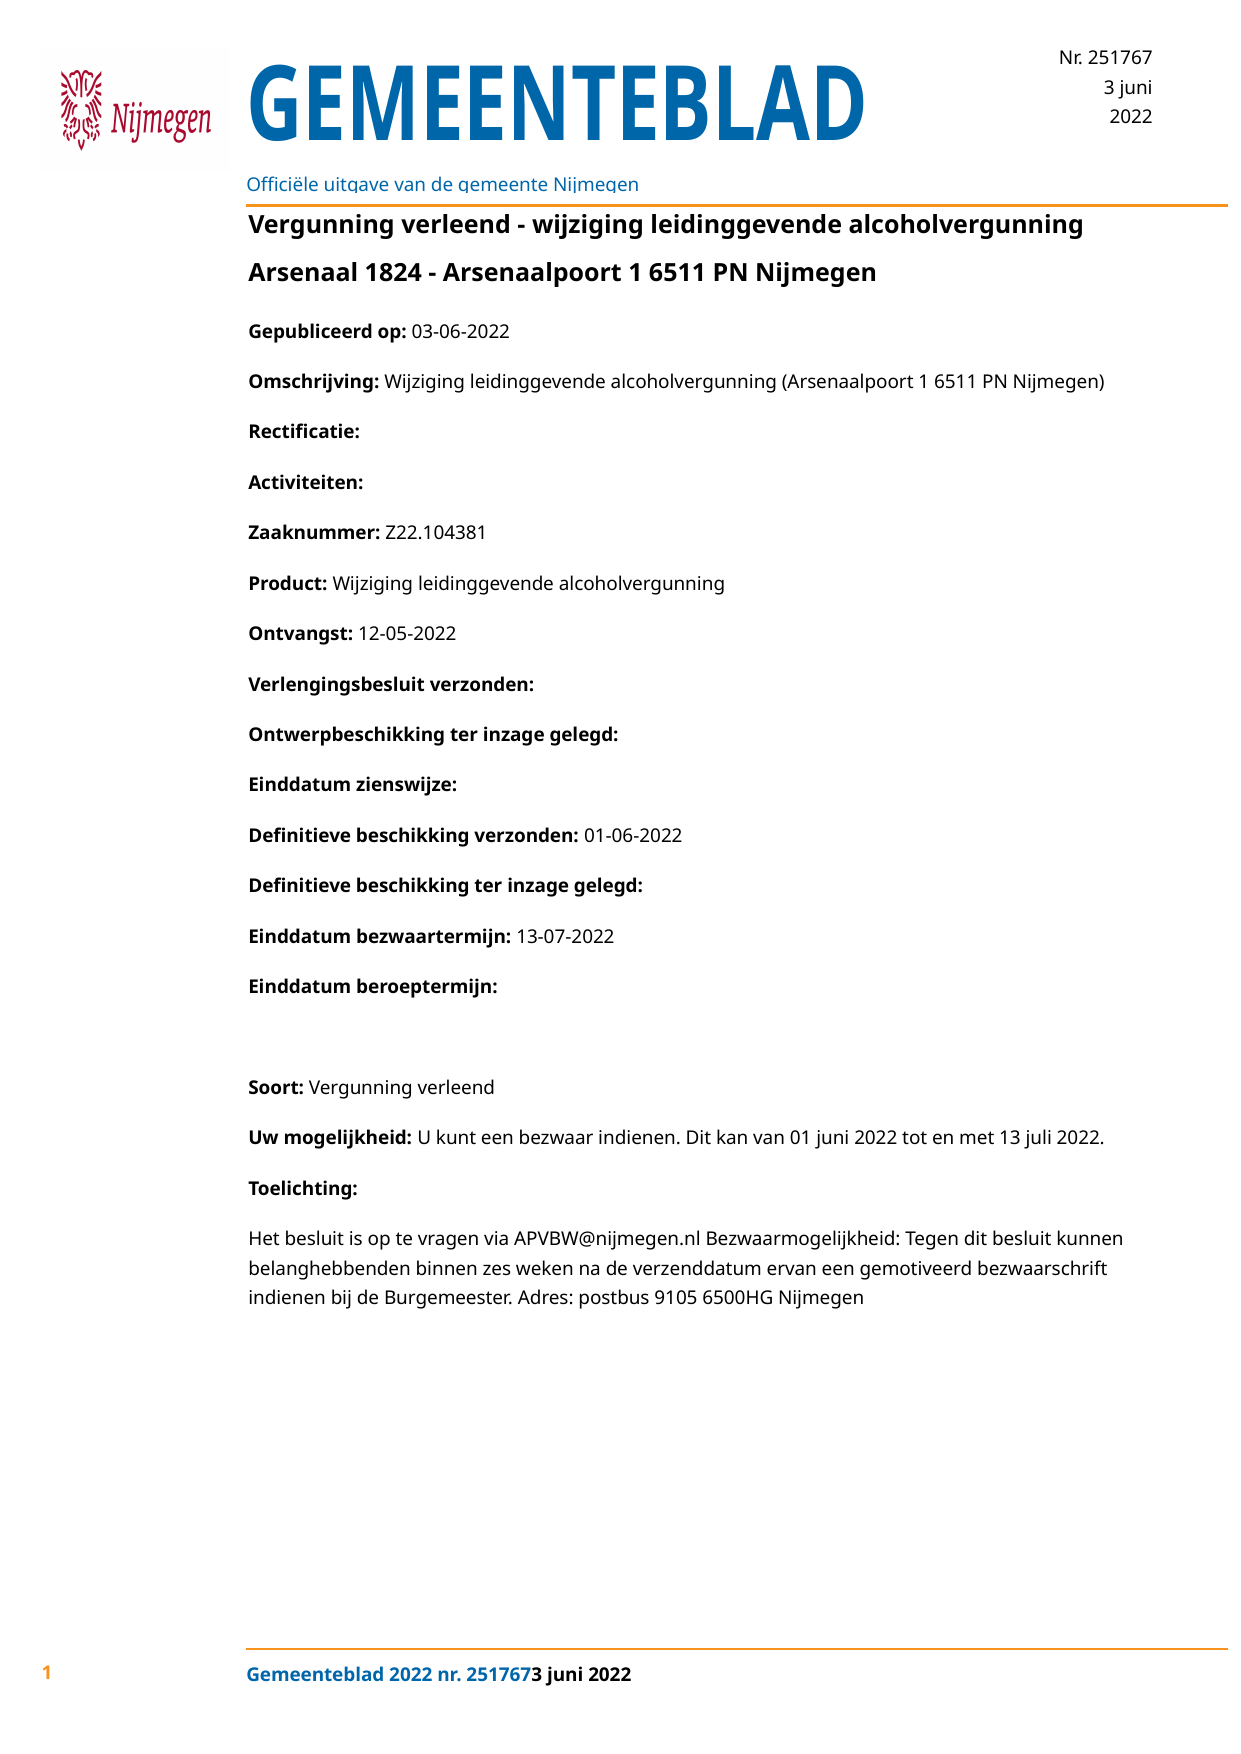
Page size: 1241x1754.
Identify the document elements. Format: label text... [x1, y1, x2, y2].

text Rectificatie: [248, 419, 1152, 444]
text Einddatum bezwaartermijn: 13-07-2022 [248, 923, 1152, 949]
text Soort: Vergunning verleend [248, 1074, 1152, 1100]
text Product: Wijziging leidinggevende alcoholvergunning [248, 570, 1152, 596]
picture [41, 47, 231, 172]
text Activiteiten: [248, 469, 1152, 495]
text Ontvangst: 12-05-2022 [248, 620, 1152, 646]
text Einddatum beroeptermijn: [248, 973, 1152, 999]
text Vergunning verleend - wijziging leidinggevende alcoholvergunning Arsenaal 1824 - Arsenaalpoort 1 6511 PN Nijmegen [248, 207, 1152, 288]
text Zaaknummer: Z22.104381 [248, 519, 1152, 545]
text Einddatum zienswijze: [248, 772, 1152, 797]
text Gepubliceerd op: 03-06-2022 [248, 318, 1152, 344]
text Toelichting: [248, 1175, 1152, 1201]
text Definitieve beschikking verzonden: 01-06-2022 [248, 822, 1152, 848]
text Uw mogelijkheid: U kunt een bezwaar indienen. Dit kan van 01 juni 2022 tot en met 13 juli 2022. [248, 1124, 1152, 1150]
text Het besluit is op te vragen via APVBW@nijmegen.nl Bezwaarmogelijkheid: Tegen dit besluit kunnen belanghebbenden binnen zes weken na de verzenddatum ervan een gemotiveerd bezwaarschrift indienen bij de Burgemeester. Adres: postbus 9105 6500HG Nijmegen [248, 1225, 1152, 1310]
text Definitieve beschikking ter inzage gelegd: [248, 872, 1152, 898]
text Omschrijving: Wijziging leidinggevende alcoholvergunning (Arsenaalpoort 1 6511 PN Nijmegen) [248, 368, 1152, 394]
text Ontwerpbeschikking ter inzage gelegd: [248, 721, 1152, 747]
text Verlengingsbesluit verzonden: [248, 671, 1152, 697]
